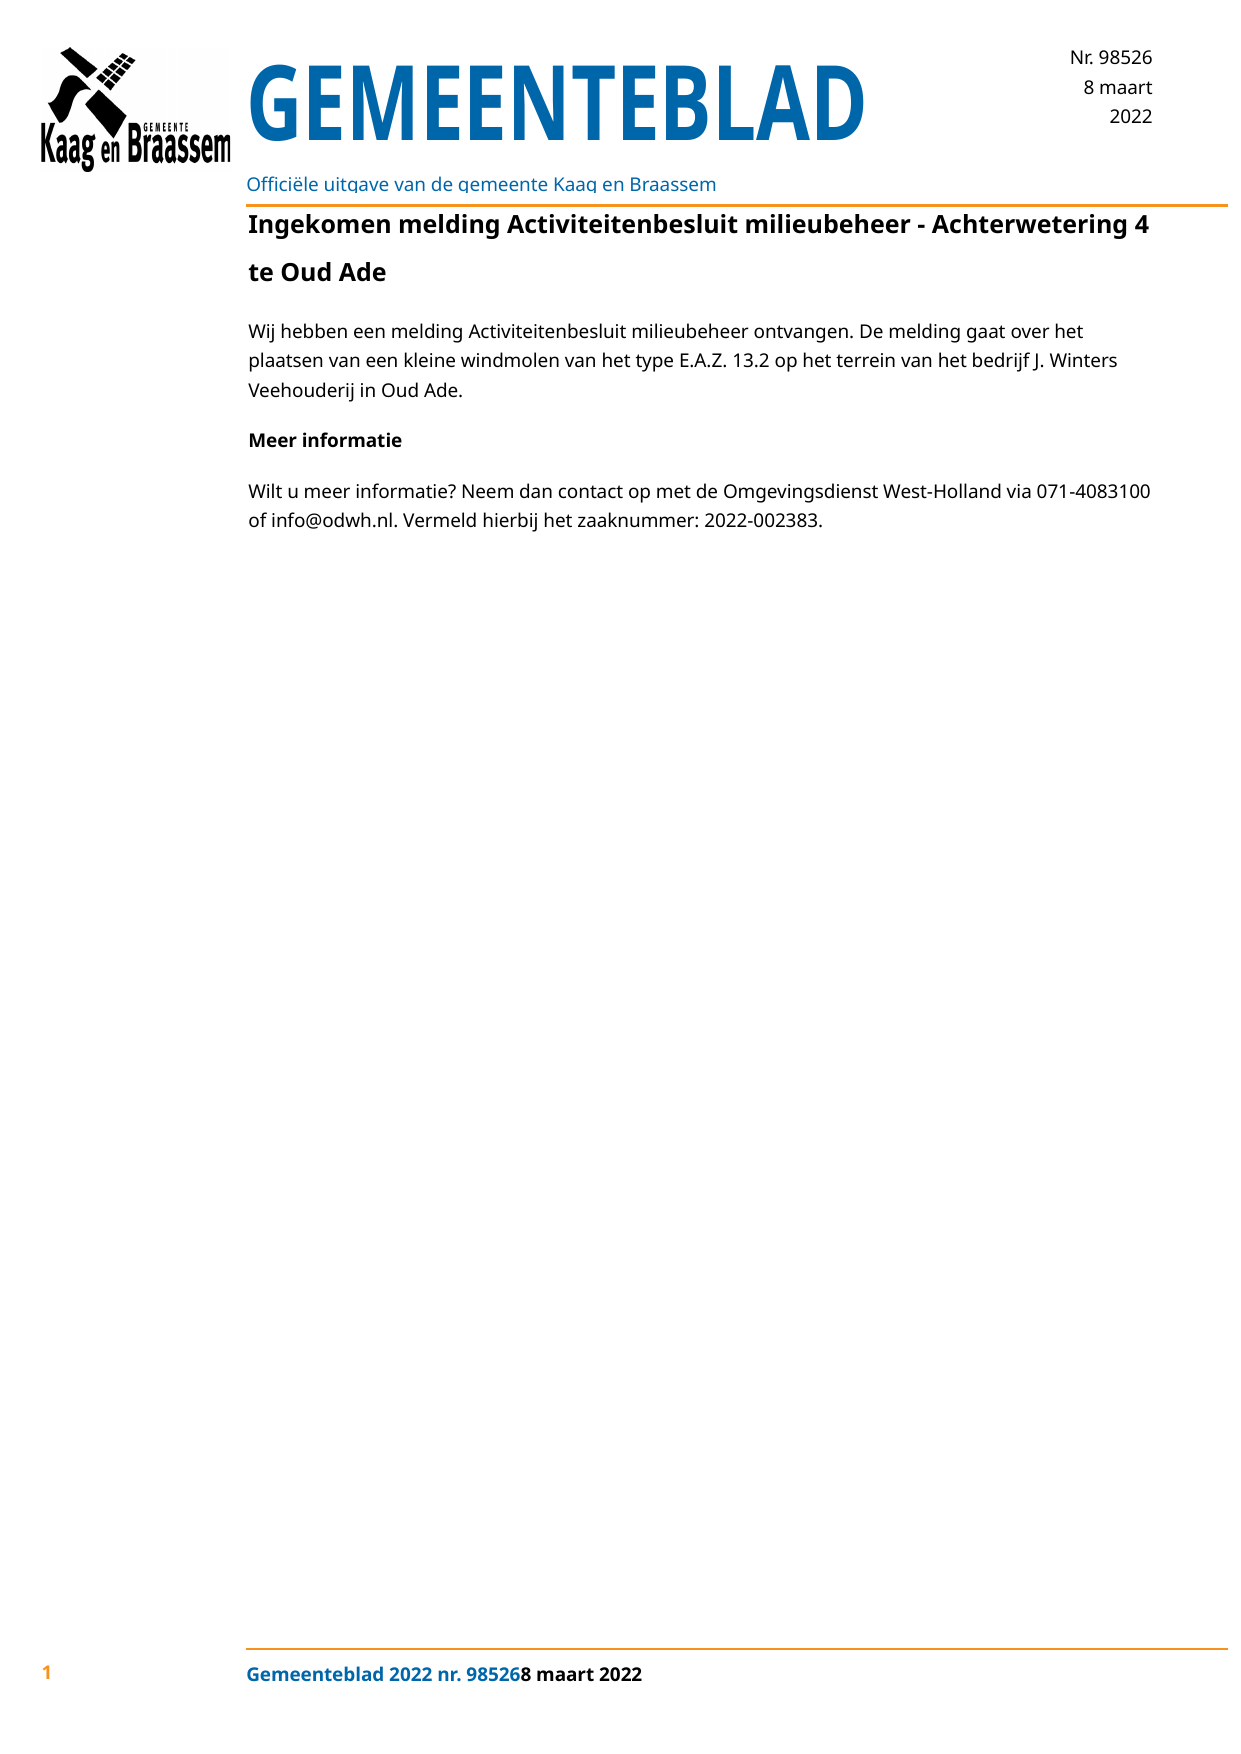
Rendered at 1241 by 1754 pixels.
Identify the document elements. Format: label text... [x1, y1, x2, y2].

picture [41, 47, 231, 172]
text Meer informatie [248, 427, 1152, 453]
text Ingekomen melding Activiteitenbesluit milieubeheer - Achterwetering 4 te Oud Ade [248, 207, 1152, 288]
text Wij hebben een melding Activiteitenbesluit milieubeheer ontvangen. De melding gaat over het plaatsen van een kleine windmolen van het type E.A.Z. 13.2 op het terrein van het bedrijf J. Winters Veehouderij in Oud Ade. [248, 318, 1152, 403]
text Wilt u meer informatie? Neem dan contact op met de Omgevingsdienst West-Holland via 071‑4083100 of info@odwh.nl. Vermeld hierbij het zaaknummer: 2022-002383. [248, 478, 1152, 533]
